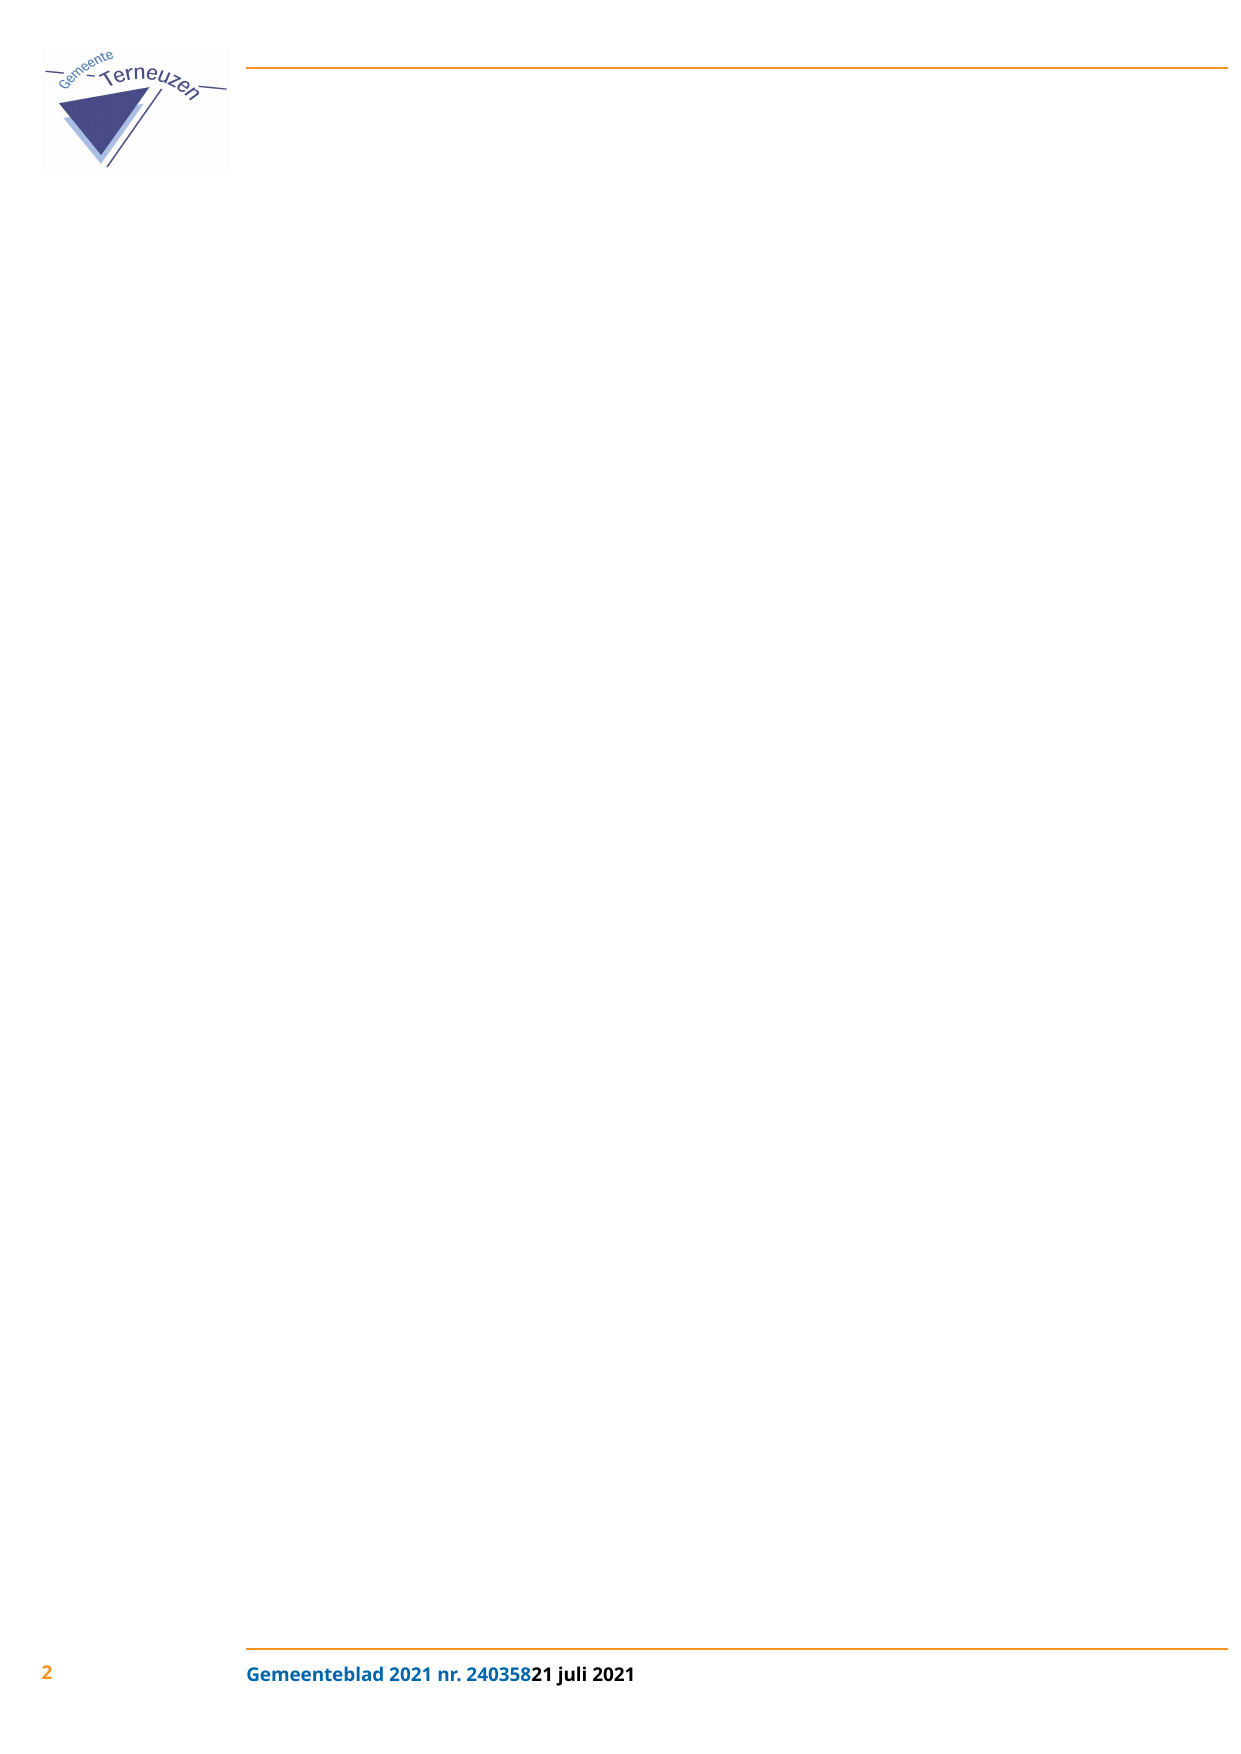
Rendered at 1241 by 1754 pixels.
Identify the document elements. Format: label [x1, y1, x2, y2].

picture [41, 47, 231, 172]
table_cell [248, 121, 700, 146]
table_cell [700, 121, 1152, 146]
table_cell [248, 95, 1152, 121]
